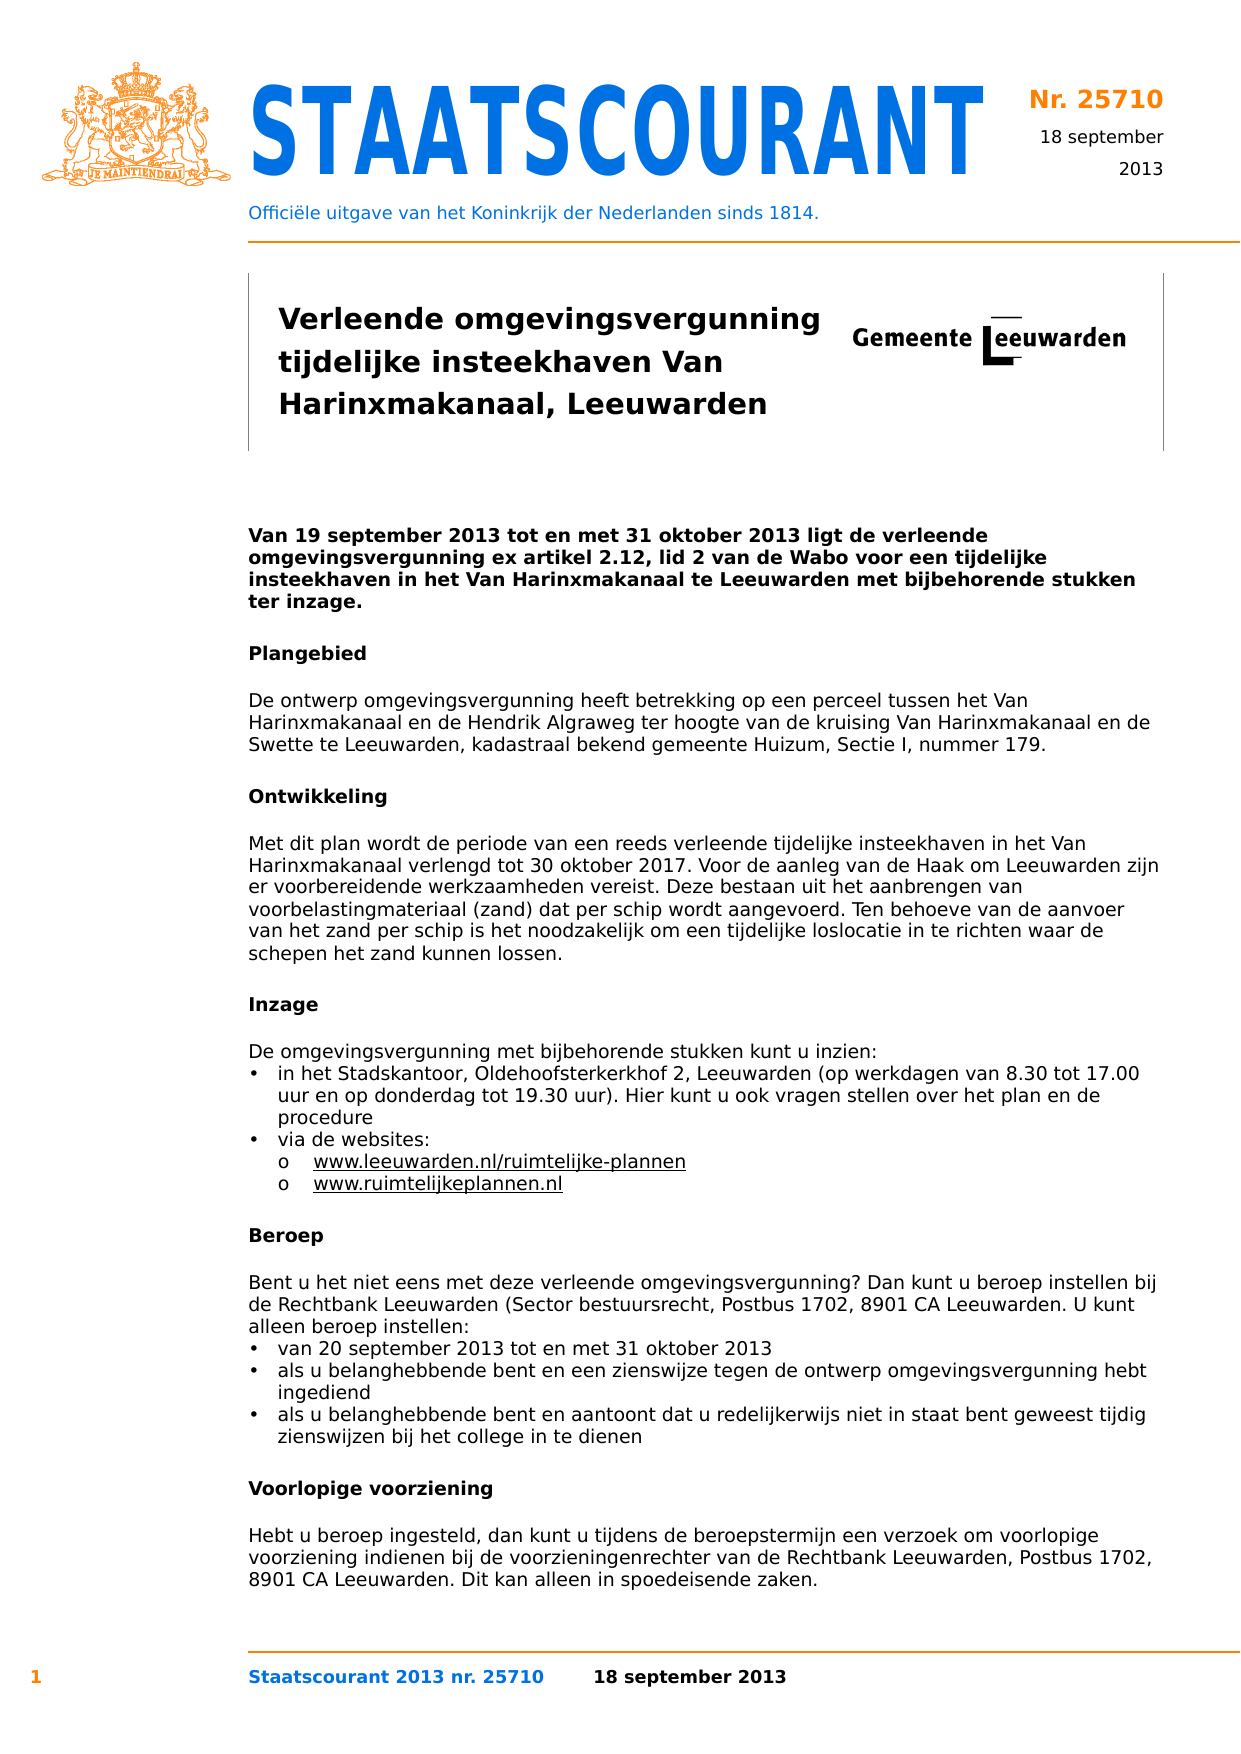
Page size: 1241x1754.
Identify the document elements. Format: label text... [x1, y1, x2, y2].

text • als u belanghebbende bent en een zienswijze tegen de ontwerp omgevingsvergunning hebt ingediend [248, 1360, 1163, 1404]
text • in het Stadskantoor, Oldehoofsterkerkhof 2, Leeuwarden (op werkdagen van 8.30 tot 17.00 uur en op donderdag tot 19.30 uur). Hier kunt u ook vragen stellen over het plan en de procedure [248, 1063, 1163, 1129]
text Bent u het niet eens met deze verleende omgevingsvergunning? Dan kunt u beroep instellen bij de Rechtbank Leeuwarden (Sector bestuursrecht, Postbus 1702, 8901 CA Leeuwarden. U kunt alleen beroep instellen: [248, 1272, 1163, 1338]
table_header Nr. 25710 [998, 62, 1240, 121]
text • als u belanghebbende bent en aantoont dat u redelijkerwijs niet in staat bent geweest tijdig zienswijzen bij het college in te dienen [248, 1404, 1163, 1448]
subtitle Ontwikkeling [248, 786, 1163, 807]
subtitle Plangebied [248, 643, 1163, 664]
text De omgevingsvergunning met bijbehorende stukken kunt u inzien: [248, 1041, 1163, 1063]
subtitle Beroep [248, 1225, 1163, 1247]
text De ontwerp omgevingsvergunning heeft betrekking op een perceel tussen het Van Harinxmakanaal en de Hendrik Algraweg ter hoogte van de kruising Van Harinxmakanaal en de Swette te Leeuwarden, kadastraal bekend gemeente Huizum, Sectie I, nummer 179. [248, 689, 1163, 756]
subtitle Voorlopige voorziening [248, 1478, 1163, 1500]
table_cell 2013 [998, 153, 1240, 203]
picture [41, 62, 231, 186]
text o www.ruimtelijkeplannen.nl [278, 1173, 1163, 1195]
text • via de websites: [248, 1129, 1163, 1151]
subtitle Verleende omgevingsvergunning tijdelijke insteekhaven Van Harinxmakanaal, Leeuwarden [249, 273, 1163, 451]
table_cell 18 september [998, 121, 1240, 153]
table_cell Officiële uitgave van het Koninkrijk der Nederlanden sinds 1814. [248, 203, 1240, 241]
table_header STAATSCOURANT [248, 62, 998, 203]
picture [844, 302, 1134, 380]
subtitle Inzage [248, 994, 1163, 1016]
table_header [25, 62, 248, 241]
text Met dit plan wordt de periode van een reeds verleende tijdelijke insteekhaven in het Van Harinxmakanaal verlengd tot 30 oktober 2017. Voor de aanleg van de Haak om Leeuwarden zijn er voorbereidende werkzaamheden vereist. Deze bestaan uit het aanbrengen van voorbelastingmateriaal (zand) dat per schip wordt aangevoerd. Ten behoeve van de aanvoer van het zand per schip is het noodzakelijk om een tijdelijke loslocatie in te richten waar de schepen het zand kunnen lossen. [248, 832, 1163, 964]
text o www.leeuwarden.nl/ruimtelijke-plannen [278, 1151, 1163, 1173]
text Hebt u beroep ingesteld, dan kunt u tijdens de beroepstermijn een verzoek om voorlopige voorziening indienen bij de voorzieningenrechter van de Rechtbank Leeuwarden, Postbus 1702, 8901 CA Leeuwarden. Dit kan alleen in spoedeisende zaken. [248, 1525, 1163, 1591]
text Van 19 september 2013 tot en met 31 oktober 2013 ligt de verleende omgevingsvergunning ex artikel 2.12, lid 2 van de Wabo voor een tijdelijke insteekhaven in het Van Harinxmakanaal te Leeuwarden met bijbehorende stukken ter inzage. [248, 525, 1163, 613]
text • van 20 september 2013 tot en met 31 oktober 2013 [248, 1338, 1163, 1360]
